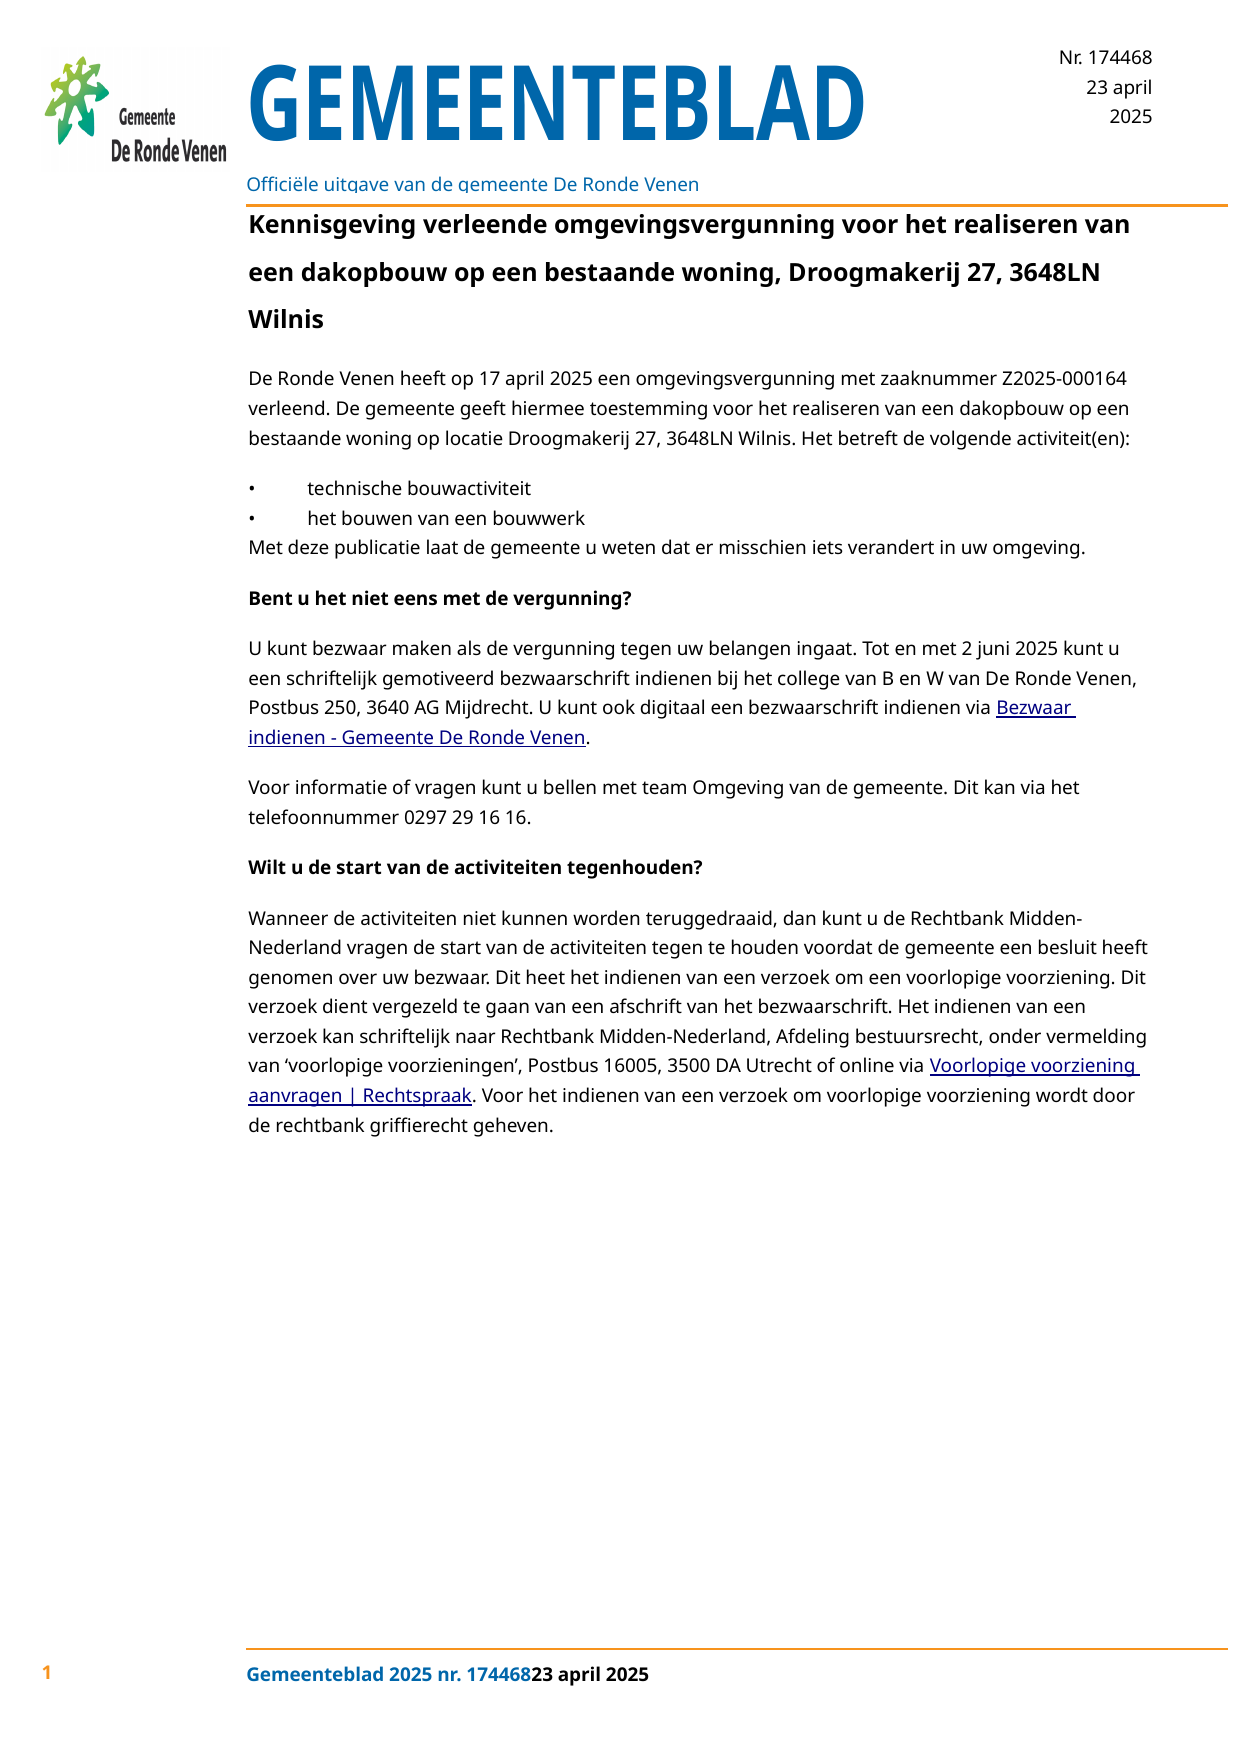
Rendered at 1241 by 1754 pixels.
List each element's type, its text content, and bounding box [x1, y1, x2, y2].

text U kunt bezwaar maken als de vergunning tegen uw belangen ingaat. Tot en met 2 juni 2025 kunt u een schriftelijk gemotiveerd bezwaarschrift indienen bij het college van B en W van De Ronde Venen, Postbus 250, 3640 AG Mijdrecht. U kunt ook digitaal een bezwaarschrift indienen via Bezwaar indienen - Gemeente De Ronde Venen. [248, 635, 1152, 749]
text Met deze publicatie laat de gemeente u weten dat er misschien iets verandert in uw omgeving. [248, 534, 1152, 560]
text Kennisgeving verleende omgevingsvergunning voor het realiseren van een dakopbouw op een bestaande woning, Droogmakerij 27, 3648LN Wilnis [248, 207, 1152, 336]
text Wilt u de start van de activiteiten tegenhouden? [248, 854, 1152, 880]
text Voor informatie of vragen kunt u bellen met team Omgeving van de gemeente. Dit kan via het telefoonnummer 0297 29 16 16. [248, 774, 1152, 829]
picture [41, 47, 231, 172]
text Wanneer de activiteiten niet kunnen worden teruggedraaid, dan kunt u de Rechtbank Midden-Nederland vragen de start van de activiteiten tegen te houden voordat de gemeente een besluit heeft genomen over uw bezwaar. Dit heet het indienen van een verzoek om een voorlopige voorziening. Dit verzoek dient vergezeld te gaan van een afschrift van het bezwaarschrift. Het indienen van een verzoek kan schriftelijk naar Rechtbank Midden-Nederland, Afdeling bestuursrecht, onder vermelding van ‘voorlopige voorzieningen’, Postbus 16005, 3500 DA Utrecht of online via Voorlopige voorziening aanvragen | Rechtspraak. Voor het indienen van een verzoek om voorlopige voorziening wordt door de rechtbank griffierecht geheven. [248, 905, 1152, 1137]
list het bouwen van een bouwwerk [248, 505, 1152, 530]
list technische bouwactiviteit [248, 475, 1152, 501]
text De Ronde Venen heeft op 17 april 2025 een omgevingsvergunning met zaaknummer Z2025-000164 verleend. De gemeente geeft hiermee toestemming voor het realiseren van een dakopbouw op een bestaande woning op locatie Droogmakerij 27, 3648LN Wilnis. Het betreft de volgende activiteit(en): [248, 366, 1152, 450]
text Bent u het niet eens met de vergunning? [248, 585, 1152, 610]
